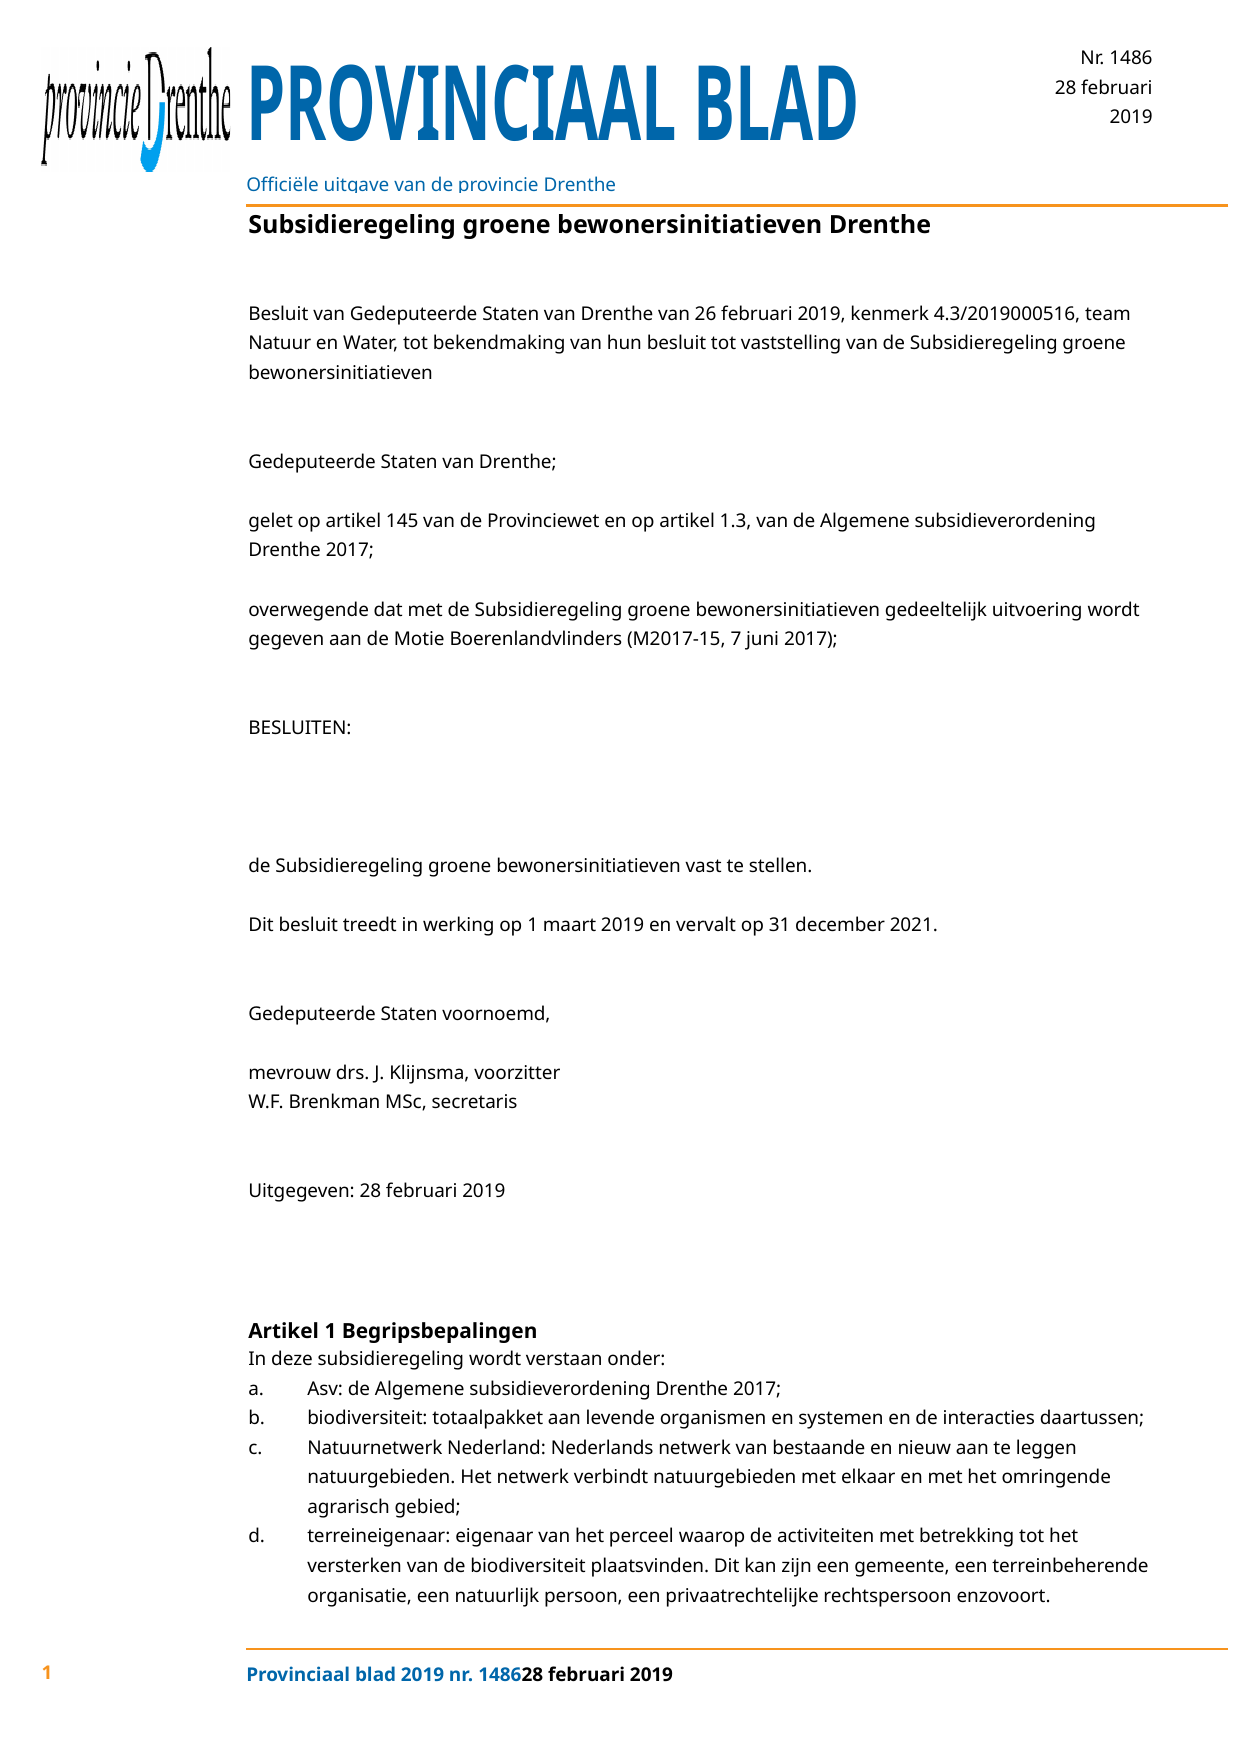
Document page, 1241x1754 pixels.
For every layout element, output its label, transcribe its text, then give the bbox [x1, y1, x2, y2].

text mevrouw drs. J. Klijnsma, voorzitter [248, 1059, 1152, 1085]
list terreineigenaar: eigenaar van het perceel waarop de activiteiten met betrekking tot het versterken van de biodiversiteit plaatsvinden. Dit kan zijn een gemeente, een terreinbeherende organisatie, een natuurlijk persoon, een privaatrechtelijke rechtspersoon enzovoort. [248, 1523, 1152, 1607]
picture [41, 47, 231, 172]
text Uitgegeven: 28 februari 2019 [248, 1177, 1152, 1203]
list biodiversiteit: totaalpakket aan levende organismen en systemen en de interacties daartussen; [248, 1404, 1152, 1430]
text Gedeputeerde Staten voornoemd, [248, 1000, 1152, 1026]
text Gedeputeerde Staten van Drenthe; [248, 448, 1152, 473]
text de Subsidieregeling groene bewonersinitiatieven vast te stellen. [248, 852, 1152, 878]
text Artikel 1 Begripsbepalingen [248, 1317, 1152, 1345]
text Besluit van Gedeputeerde Staten van Drenthe van 26 februari 2019, kenmerk 4.3/2019000516, team Natuur en Water, tot bekendmaking van hun besluit tot vaststelling van de Subsidieregeling groene bewonersinitiatieven [248, 300, 1152, 385]
text gelet op artikel 145 van de Provinciewet en op artikel 1.3, van de Algemene subsidieverordening Drenthe 2017; [248, 507, 1152, 562]
text In deze subsidieregeling wordt verstaan onder: [248, 1345, 1152, 1371]
text W.F. Brenkman MSc, secretaris [248, 1089, 1152, 1114]
list Natuurnetwerk Nederland: Nederlands netwerk van bestaande en nieuw aan te leggen natuurgebieden. Het netwerk verbindt natuurgebieden met elkaar en met het omringende agrarisch gebied; [248, 1434, 1152, 1519]
text overwegende dat met de Subsidieregeling groene bewonersinitiatieven gedeeltelijk uitvoering wordt gegeven aan de Motie Boerenlandvlinders (M2017-15, 7 juni 2017); [248, 596, 1152, 651]
text Dit besluit treedt in werking op 1 maart 2019 en vervalt op 31 december 2021. [248, 911, 1152, 937]
list Asv: de Algemene subsidieverordening Drenthe 2017; [248, 1375, 1152, 1400]
text BESLUITEN: [248, 714, 1152, 740]
text Subsidieregeling groene bewonersinitiatieven Drenthe [248, 207, 1152, 241]
